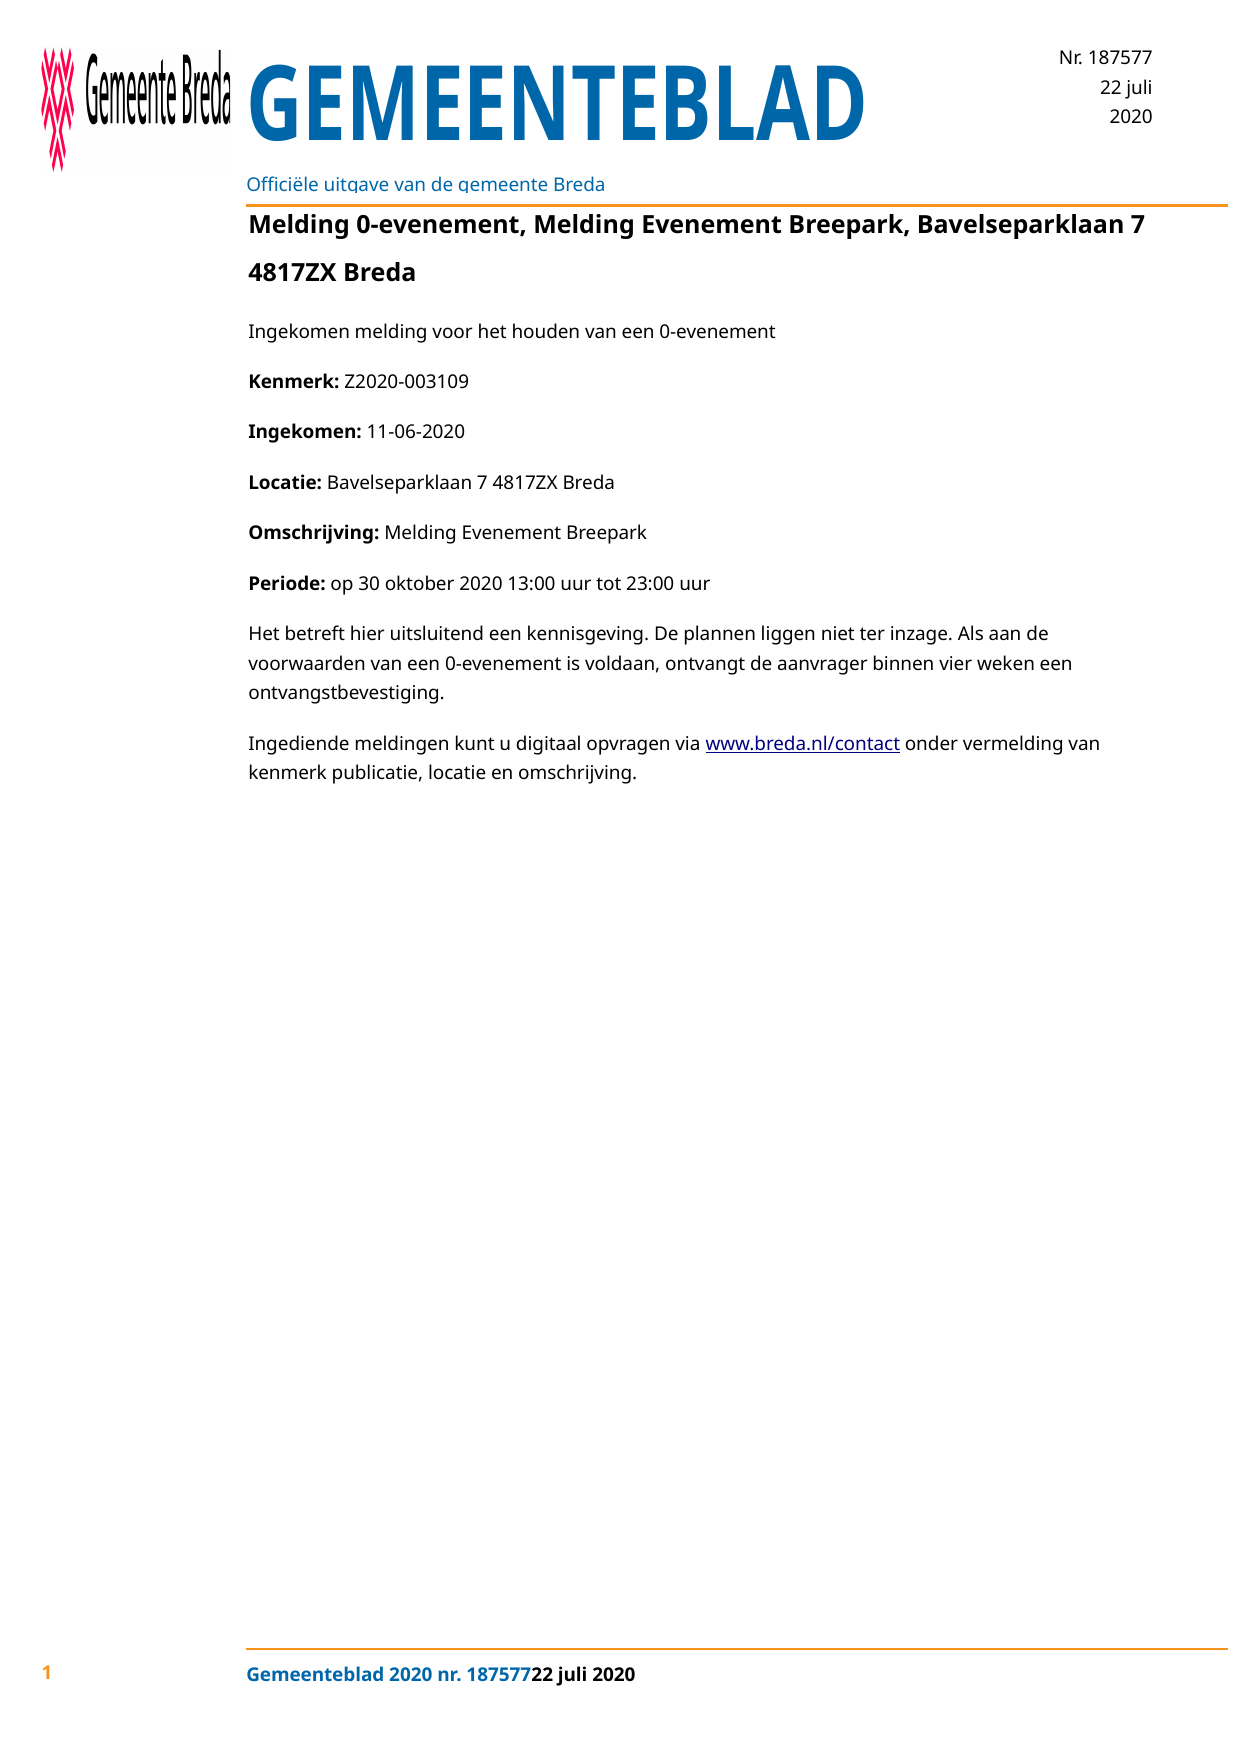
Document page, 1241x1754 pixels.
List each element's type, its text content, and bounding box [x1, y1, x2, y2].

text Melding 0-evenement, Melding Evenement Breepark, Bavelseparklaan 7 4817ZX Breda [248, 207, 1152, 288]
text Ingekomen melding voor het houden van een 0-evenement [248, 318, 1152, 344]
text Periode: op 30 oktober 2020 13:00 uur tot 23:00 uur [248, 570, 1152, 596]
text Kenmerk: Z2020-003109 [248, 368, 1152, 394]
text Locatie: Bavelseparklaan 7 4817ZX Breda [248, 469, 1152, 495]
text Ingediende meldingen kunt u digitaal opvragen via www.breda.nl/contact onder vermelding van kenmerk publicatie, locatie en omschrijving. [248, 730, 1152, 785]
text Ingekomen: 11-06-2020 [248, 419, 1152, 444]
text Het betreft hier uitsluitend een kennisgeving. De plannen liggen niet ter inzage. Als aan de voorwaarden van een 0-evenement is voldaan, ontvangt de aanvrager binnen vier weken een ontvangstbevestiging. [248, 620, 1152, 705]
text Omschrijving: Melding Evenement Breepark [248, 519, 1152, 545]
picture [41, 47, 231, 172]
